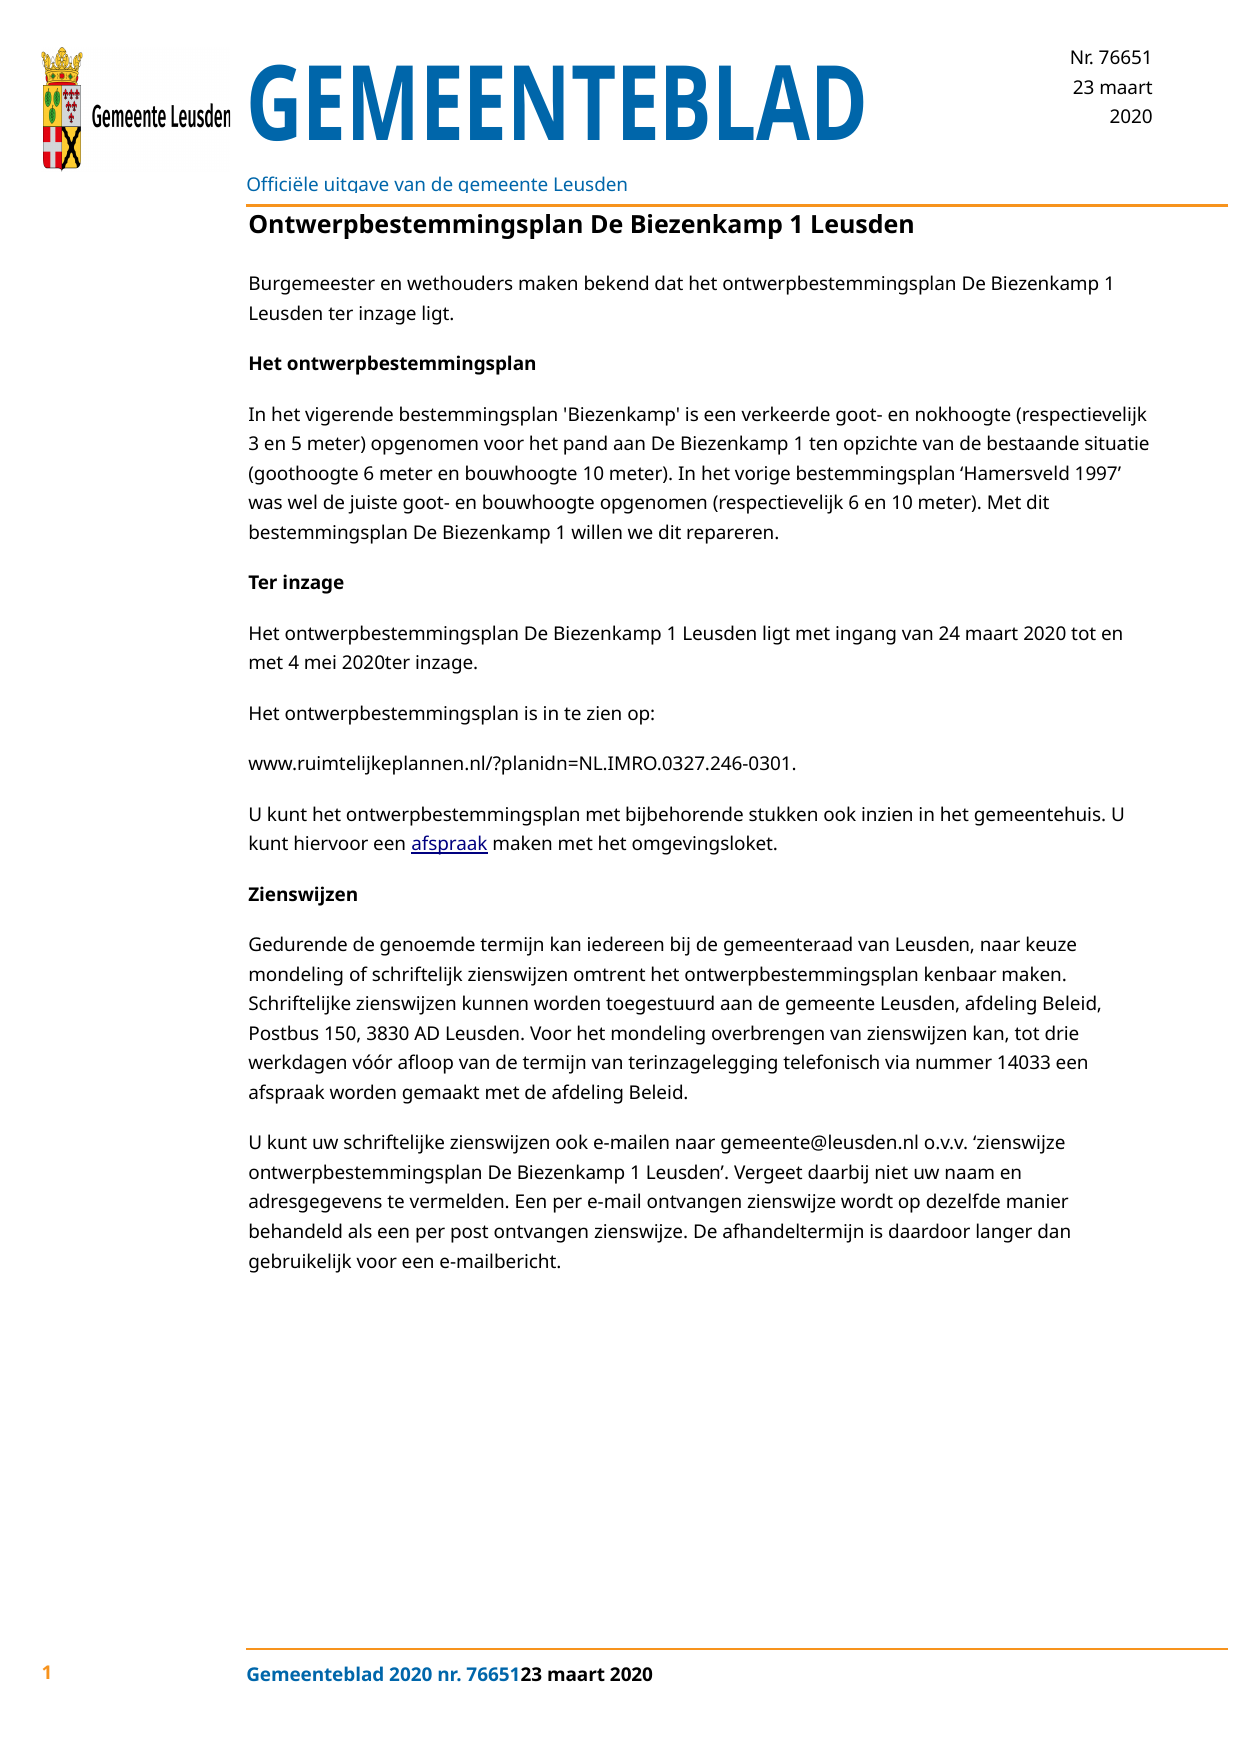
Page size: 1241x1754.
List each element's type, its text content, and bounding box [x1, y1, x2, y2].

text Zienswijzen [248, 881, 1152, 906]
text Gedurende de genoemde termijn kan iedereen bij de gemeenteraad van Leusden, naar keuze mondeling of schriftelijk zienswijzen omtrent het ontwerpbestemmingsplan kenbaar maken. Schriftelijke zienswijzen kunnen worden toegestuurd aan de gemeente Leusden, afdeling Beleid, Postbus 150, 3830 AD Leusden. Voor het mondeling overbrengen van zienswijzen kan, tot drie werkdagen vóór afloop van de termijn van terinzagelegging telefonisch via nummer 14033 een afspraak worden gemaakt met de afdeling Beleid. [248, 931, 1152, 1105]
text Het ontwerpbestemmingsplan De Biezenkamp 1 Leusden ligt met ingang van 24 maart 2020 tot en met 4 mei 2020ter inzage. [248, 620, 1152, 675]
text In het vigerende bestemmingsplan 'Biezenkamp' is een verkeerde goot- en nokhoogte (respectievelijk 3 en 5 meter) opgenomen voor het pand aan De Biezenkamp 1 ten opzichte van de bestaande situatie (goothoogte 6 meter en bouwhoogte 10 meter). In het vorige bestemmingsplan ‘Hamersveld 1997’ was wel de juiste goot- en bouwhoogte opgenomen (respectievelijk 6 en 10 meter). Met dit bestemmingsplan De Biezenkamp 1 willen we dit repareren. [248, 401, 1152, 545]
picture [41, 47, 231, 172]
text Het ontwerpbestemmingsplan is in te zien op: [248, 700, 1152, 726]
text Ontwerpbestemmingsplan De Biezenkamp 1 Leusden [248, 207, 1152, 241]
text Het ontwerpbestemmingsplan [248, 350, 1152, 376]
text Ter inzage [248, 569, 1152, 595]
text www.ruimtelijkeplannen.nl/?planidn=NL.IMRO.0327.246-0301. [248, 750, 1152, 776]
text Burgemeester en wethouders maken bekend dat het ontwerpbestemmingsplan De Biezenkamp 1 Leusden ter inzage ligt. [248, 270, 1152, 326]
text U kunt het ontwerpbestemmingsplan met bijbehorende stukken ook inzien in het gemeentehuis. U kunt hiervoor een afspraak maken met het omgevingsloket. [248, 801, 1152, 856]
text U kunt uw schriftelijke zienswijzen ook e-mailen naar gemeente@leusden.nl o.v.v. ‘zienswijze ontwerpbestemmingsplan De Biezenkamp 1 Leusden’. Vergeet daarbij niet uw naam en adresgegevens te vermelden. Een per e-mail ontvangen zienswijze wordt op dezelfde manier behandeld als een per post ontvangen zienswijze. De afhandeltermijn is daardoor langer dan gebruikelijk voor een e-mailbericht. [248, 1129, 1152, 1273]
